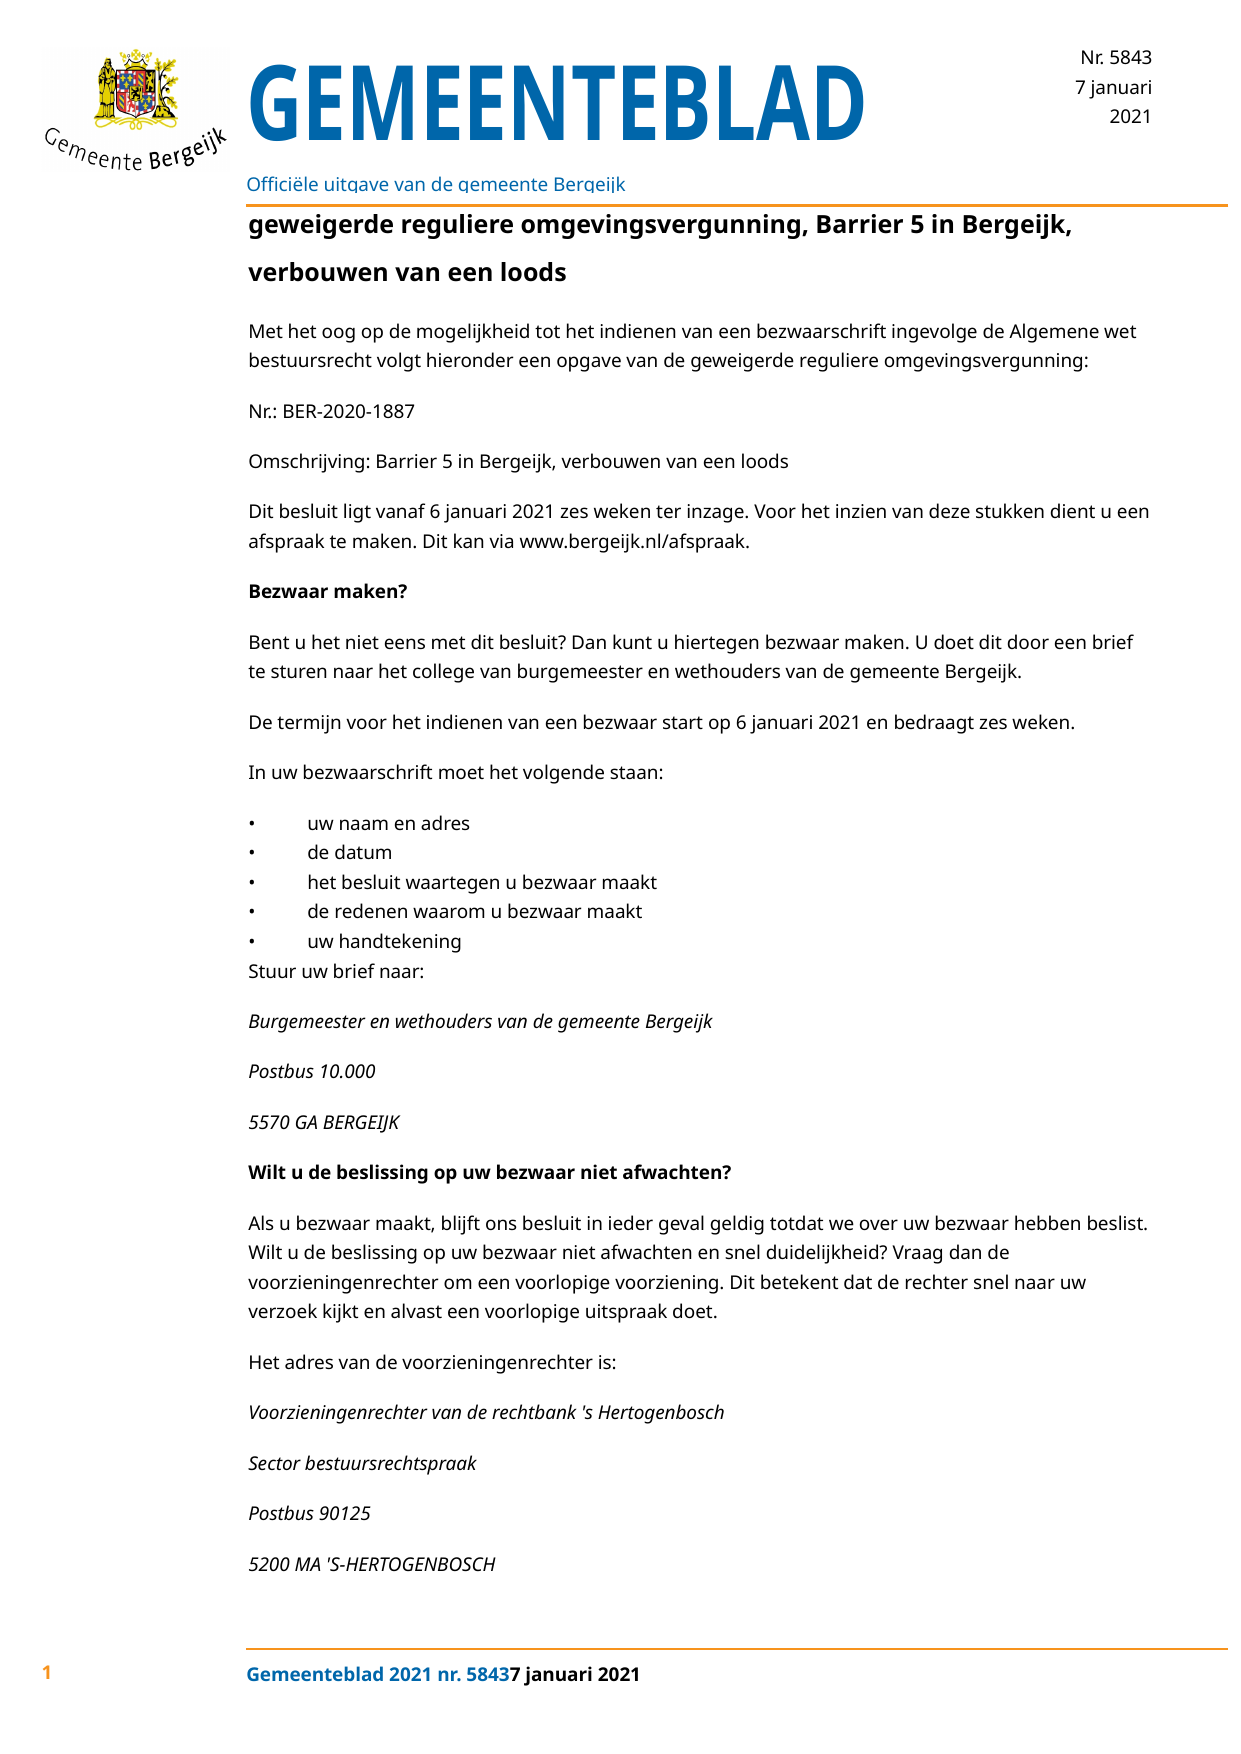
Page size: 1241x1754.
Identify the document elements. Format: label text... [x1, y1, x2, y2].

list de redenen waarom u bezwaar maakt [248, 899, 1152, 924]
list de datum [248, 839, 1152, 865]
text Bezwaar maken? [248, 579, 1152, 604]
text Burgemeester en wethouders van de gemeente Bergeijk [248, 1008, 1152, 1034]
picture [41, 47, 231, 172]
list uw naam en adres [248, 810, 1152, 836]
text Dit besluit ligt vanaf 6 januari 2021 zes weken ter inzage. Voor het inzien van deze stukken dient u een afspraak te maken. Dit kan via www.bergeijk.nl/afspraak. [248, 499, 1152, 554]
text 5570 GA BERGEIJK [248, 1109, 1152, 1135]
text Het adres van de voorzieningenrechter is: [248, 1349, 1152, 1375]
text 5200 MA 'S-HERTOGENBOSCH [248, 1551, 1152, 1577]
text Als u bezwaar maakt, blijft ons besluit in ieder geval geldig totdat we over uw bezwaar hebben beslist. Wilt u de beslissing op uw bezwaar niet afwachten en snel duidelijkheid? Vraag dan de voorzieningenrechter om een voorlopige voorziening. Dit betekent dat de rechter snel naar uw verzoek kijkt en alvast een voorlopige uitspraak doet. [248, 1210, 1152, 1324]
text Sector bestuursrechtspraak [248, 1450, 1152, 1476]
text Wilt u de beslissing op uw bezwaar niet afwachten? [248, 1159, 1152, 1185]
text Omschrijving: Barrier 5 in Bergeijk, verbouwen van een loods [248, 448, 1152, 474]
text Nr.: BER-2020-1887 [248, 398, 1152, 424]
list uw handtekening [248, 928, 1152, 954]
text Bent u het niet eens met dit besluit? Dan kunt u hiertegen bezwaar maken. U doet dit door een brief te sturen naar het college van burgemeester en wethouders van de gemeente Bergeijk. [248, 629, 1152, 684]
text Stuur uw brief naar: [248, 958, 1152, 984]
text Postbus 90125 [248, 1500, 1152, 1526]
text Voorzieningenrechter van de rechtbank 's Hertogenbosch [248, 1399, 1152, 1425]
text De termijn voor het indienen van een bezwaar start op 6 januari 2021 en bedraagt zes weken. [248, 709, 1152, 735]
list het besluit waartegen u bezwaar maakt [248, 869, 1152, 895]
text Met het oog op de mogelijkheid tot het indienen van een bezwaarschrift ingevolge de Algemene wet bestuursrecht volgt hieronder een opgave van de geweigerde reguliere omgevingsvergunning: [248, 318, 1152, 373]
text Postbus 10.000 [248, 1059, 1152, 1084]
text geweigerde reguliere omgevingsvergunning, Barrier 5 in Bergeijk, verbouwen van een loods [248, 207, 1152, 288]
text In uw bezwaarschrift moet het volgende staan: [248, 759, 1152, 785]
